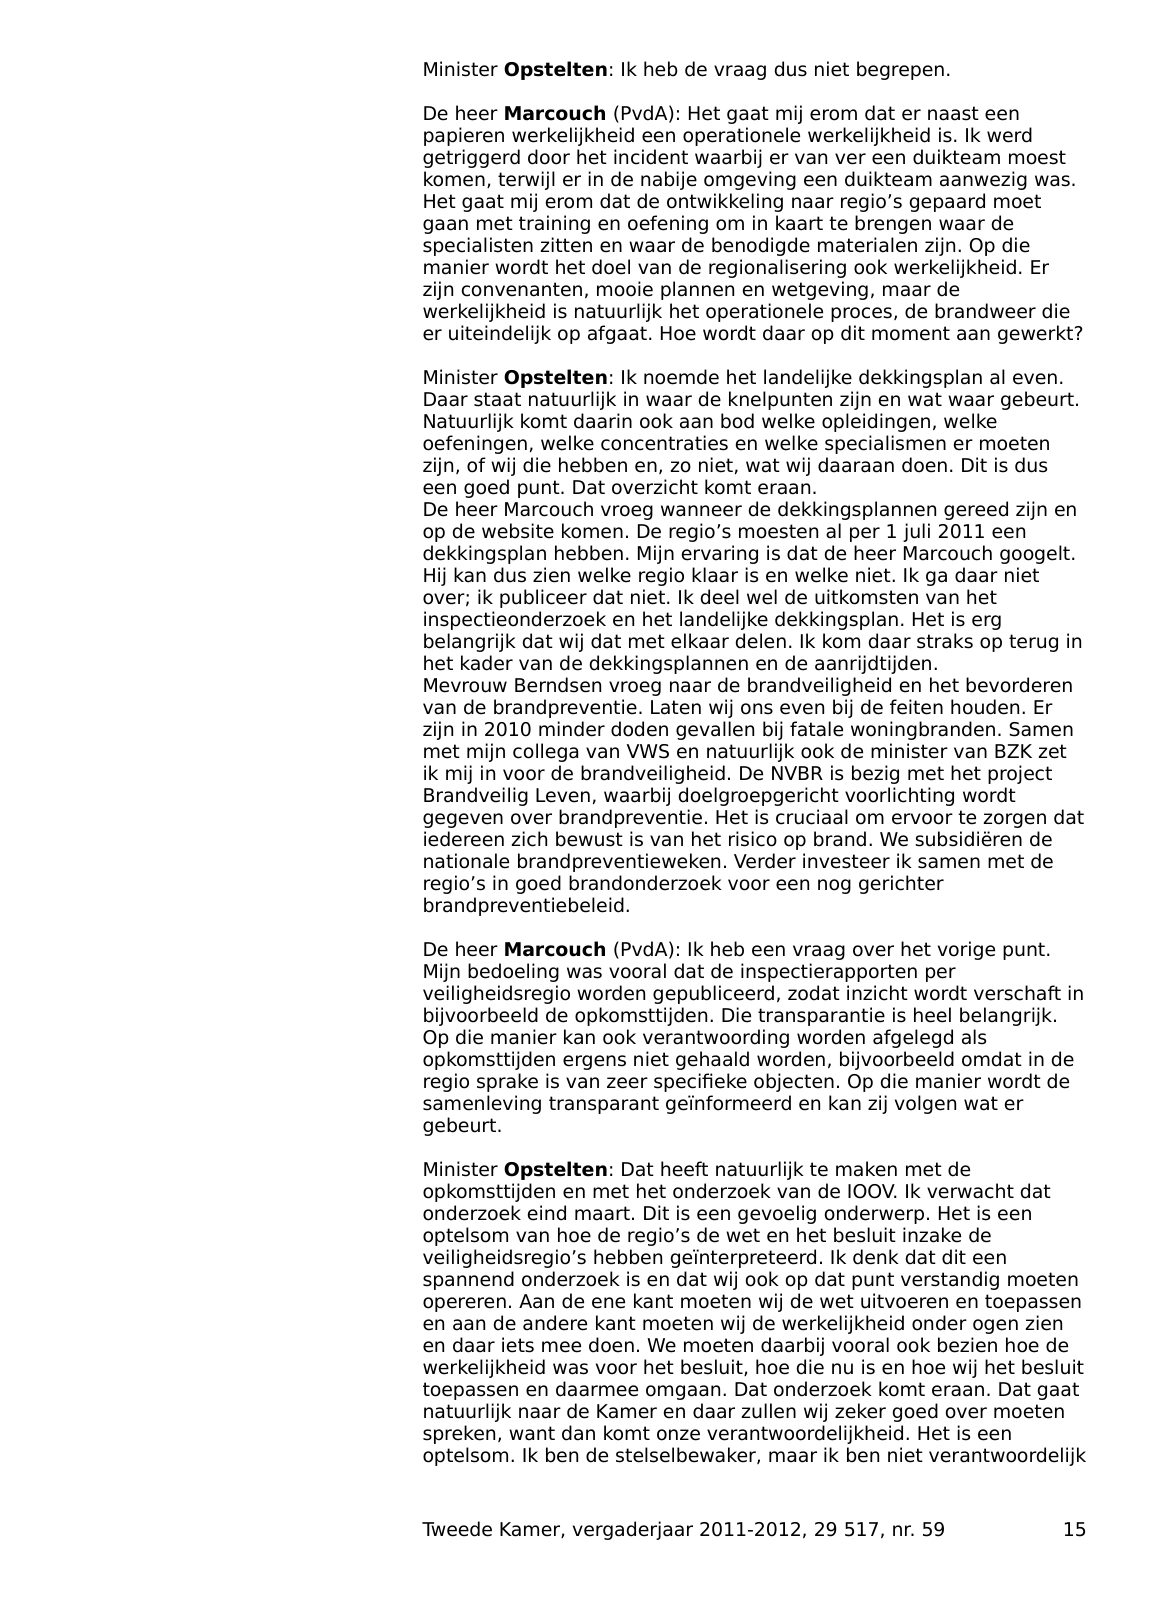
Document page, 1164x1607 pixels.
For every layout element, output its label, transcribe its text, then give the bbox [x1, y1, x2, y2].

text De heer Marcouch (PvdA): Het gaat mij erom dat er naast een papieren werkelijkheid een operationele werkelijkheid is. Ik werd getriggerd door het incident waarbij er van ver een duikteam moest komen, terwijl er in de nabije omgeving een duikteam aanwezig was. Het gaat mij erom dat de ontwikkeling naar regio’s gepaard moet gaan met training en oefening om in kaart te brengen waar de specialisten zitten en waar de benodigde materialen zijn. Op die manier wordt het doel van de regionalisering ook werkelijkheid. Er zijn convenanten, mooie plannen en wetgeving, maar de werkelijkheid is natuurlijk het operationele proces, de brandweer die er uiteindelijk op afgaat. Hoe wordt daar op dit moment aan gewerkt? [422, 103, 1087, 345]
text Minister Opstelten: Ik noemde het landelijke dekkingsplan al even. Daar staat natuurlijk in waar de knelpunten zijn en wat waar gebeurt. Natuurlijk komt daarin ook aan bod welke opleidingen, welke oefeningen, welke concentraties en welke specialismen er moeten zijn, of wij die hebben en, zo niet, wat wij daaraan doen. Dit is dus een goed punt. Dat overzicht komt eraan. [422, 367, 1087, 499]
text De heer Marcouch vroeg wanneer de dekkingsplannen gereed zijn en op de website komen. De regio’s moesten al per 1 juli 2011 een dekkingsplan hebben. Mijn ervaring is dat de heer Marcouch googelt. Hij kan dus zien welke regio klaar is en welke niet. Ik ga daar niet over; ik publiceer dat niet. Ik deel wel de uitkomsten van het inspectieonderzoek en het landelijke dekkingsplan. Het is erg belangrijk dat wij dat met elkaar delen. Ik kom daar straks op terug in het kader van de dekkingsplannen en de aanrijdtijden. [422, 499, 1087, 675]
text Minister Opstelten: Dat heeft natuurlijk te maken met de opkomsttijden en met het onderzoek van de IOOV. Ik verwacht dat onderzoek eind maart. Dit is een gevoelig onderwerp. Het is een optelsom van hoe de regio’s de wet en het besluit inzake de veiligheidsregio’s hebben geïnterpreteerd. Ik denk dat dit een spannend onderzoek is en dat wij ook op dat punt verstandig moeten opereren. Aan de ene kant moeten wij de wet uitvoeren en toepassen en aan de andere kant moeten wij de werkelijkheid onder ogen zien en daar iets mee doen. We moeten daarbij vooral ook bezien hoe de werkelijkheid was voor het besluit, hoe die nu is en hoe wij het besluit toepassen en daarmee omgaan. Dat onderzoek komt eraan. Dat gaat natuurlijk naar de Kamer en daar zullen wij zeker goed over moeten spreken, want dan komt onze verantwoordelijkheid. Het is een optelsom. Ik ben de stelselbewaker, maar ik ben niet verantwoordelijk [422, 1159, 1087, 1467]
text Minister Opstelten: Ik heb de vraag dus niet begrepen. [422, 59, 1087, 81]
text De heer Marcouch (PvdA): Ik heb een vraag over het vorige punt. Mijn bedoeling was vooral dat de inspectierapporten per veiligheidsregio worden gepubliceerd, zodat inzicht wordt verschaft in bijvoorbeeld de opkomsttijden. Die transparantie is heel belangrijk. Op die manier kan ook verantwoording worden afgelegd als opkomsttijden ergens niet gehaald worden, bijvoorbeeld omdat in de regio sprake is van zeer specifieke objecten. Op die manier wordt de samenleving transparant geïnformeerd en kan zij volgen wat er gebeurt. [422, 939, 1087, 1137]
text Mevrouw Berndsen vroeg naar de brandveiligheid en het bevorderen van de brandpreventie. Laten wij ons even bij de feiten houden. Er zijn in 2010 minder doden gevallen bij fatale woningbranden. Samen met mijn collega van VWS en natuurlijk ook de minister van BZK zet ik mij in voor de brandveiligheid. De NVBR is bezig met het project Brandveilig Leven, waarbij doelgroepgericht voorlichting wordt gegeven over brandpreventie. Het is cruciaal om ervoor te zorgen dat iedereen zich bewust is van het risico op brand. We subsidiëren de nationale brandpreventieweken. Verder investeer ik samen met de regio’s in goed brandonderzoek voor een nog gerichter brandpreventiebeleid. [422, 675, 1087, 917]
